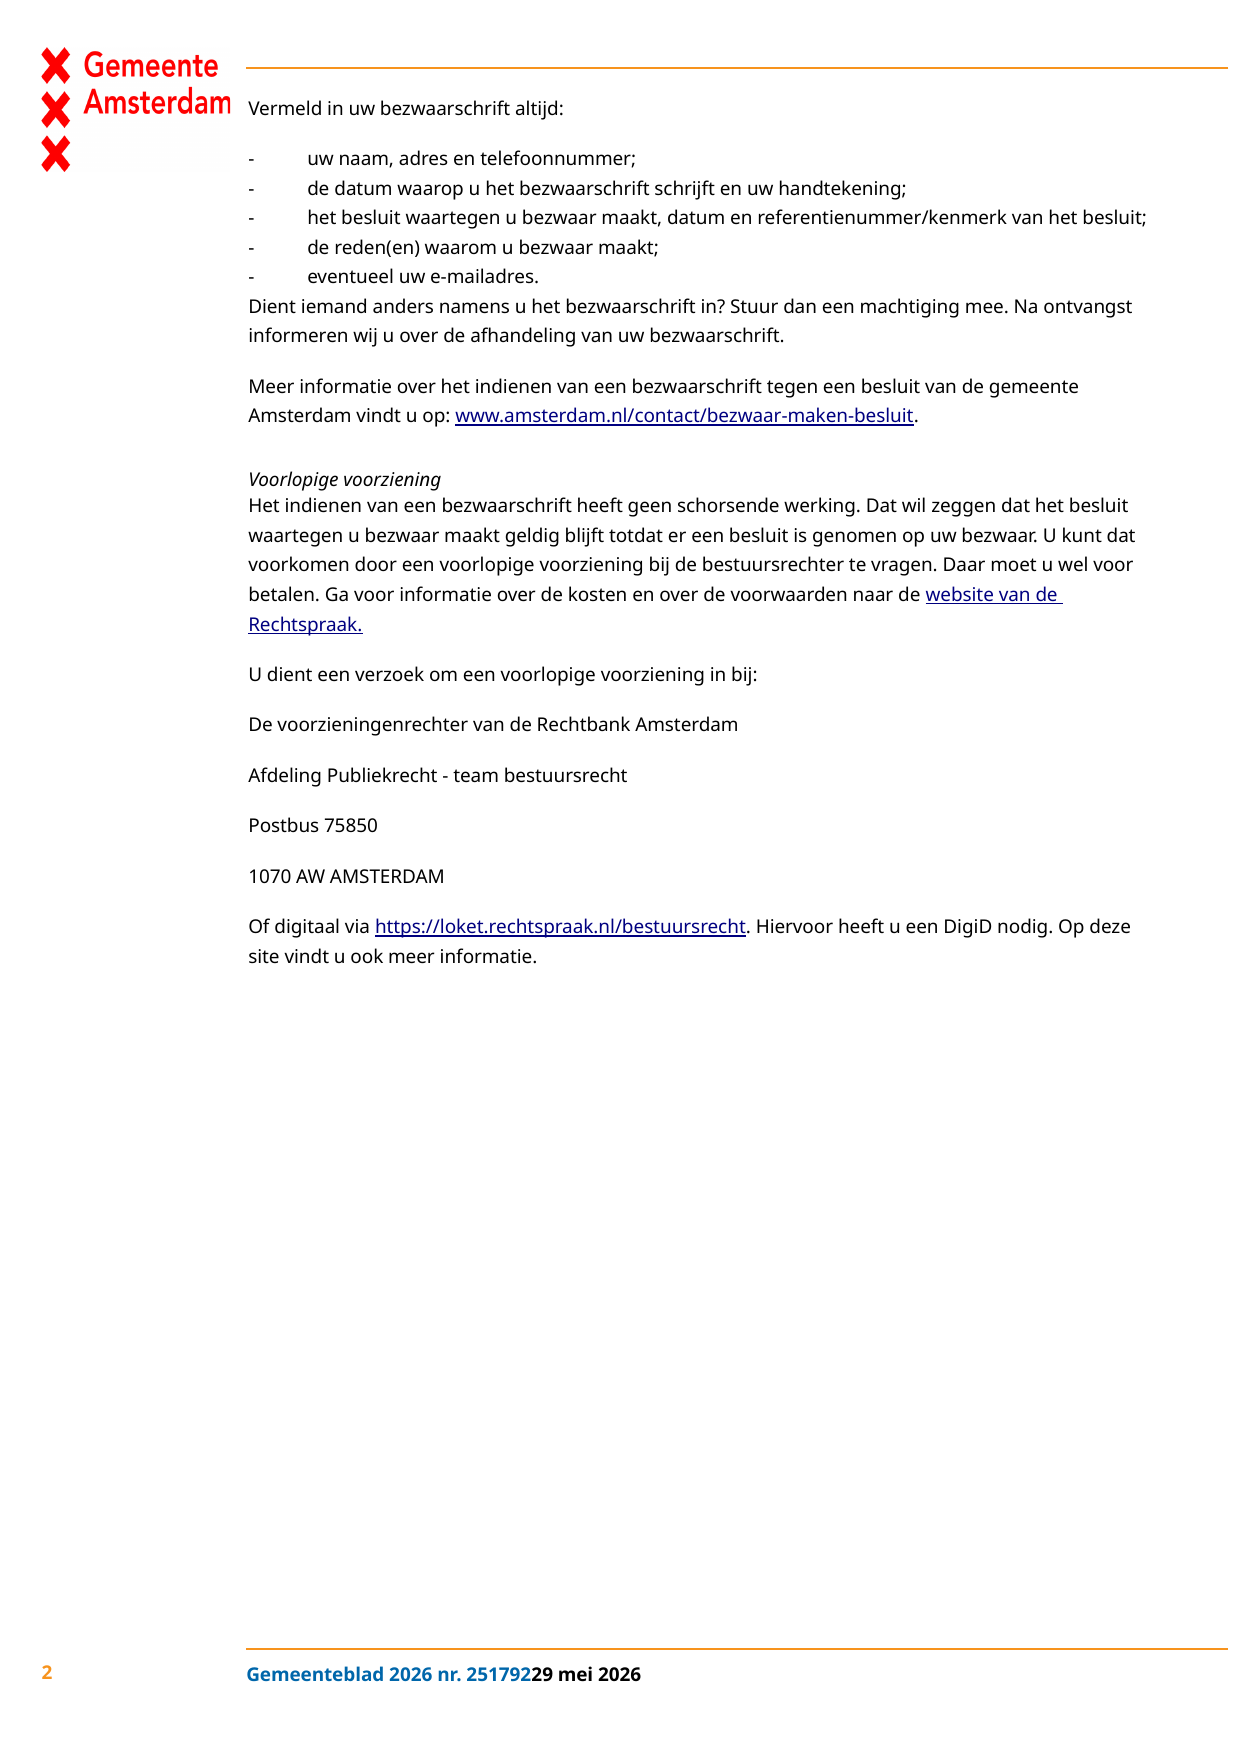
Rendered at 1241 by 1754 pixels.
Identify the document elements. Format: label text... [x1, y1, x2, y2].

text Vermeld in uw bezwaarschrift altijd: [248, 95, 1152, 121]
text De voorzieningenrechter van de Rechtbank Amsterdam [248, 712, 1152, 737]
text Of digitaal via https://loket.rechtspraak.nl/bestuursrecht. Hiervoor heeft u een DigiD nodig. Op deze site vindt u ook meer informatie. [248, 913, 1152, 968]
text Het indienen van een bezwaarschrift heeft geen schorsende werking. Dat wil zeggen dat het besluit waartegen u bezwaar maakt geldig blijft totdat er een besluit is genomen op uw bezwaar. U kunt dat voorkomen door een voorlopige voorziening bij de bestuursrechter te vragen. Daar moet u wel voor betalen. Ga voor informatie over de kosten en over de voorwaarden naar de website van de Rechtspraak. [248, 492, 1152, 636]
text Afdeling Publiekrecht - team bestuursrecht [248, 762, 1152, 788]
picture [41, 47, 231, 172]
text U dient een verzoek om een voorlopige voorziening in bij: [248, 661, 1152, 687]
text Postbus 75850 [248, 812, 1152, 838]
list de reden(en) waarom u bezwaar maakt; [248, 234, 1152, 260]
text Dient iemand anders namens u het bezwaarschrift in? Stuur dan een machtiging mee. Na ontvangst informeren wij u over de afhandeling van uw bezwaarschrift. [248, 293, 1152, 348]
text Meer informatie over het indienen van een bezwaarschrift tegen een besluit van de gemeente Amsterdam vindt u op: www.amsterdam.nl/contact/bezwaar-maken-besluit. [248, 373, 1152, 428]
text 1070 AW AMSTERDAM [248, 863, 1152, 888]
text Voorlopige voorziening [248, 467, 1152, 492]
list het besluit waartegen u bezwaar maakt, datum en referentienummer/kenmerk van het besluit; [248, 204, 1152, 230]
list de datum waarop u het bezwaarschrift schrijft en uw handtekening; [248, 175, 1152, 201]
list uw naam, adres en telefoonnummer; [248, 145, 1152, 171]
list eventueel uw e-mailadres. [248, 263, 1152, 289]
